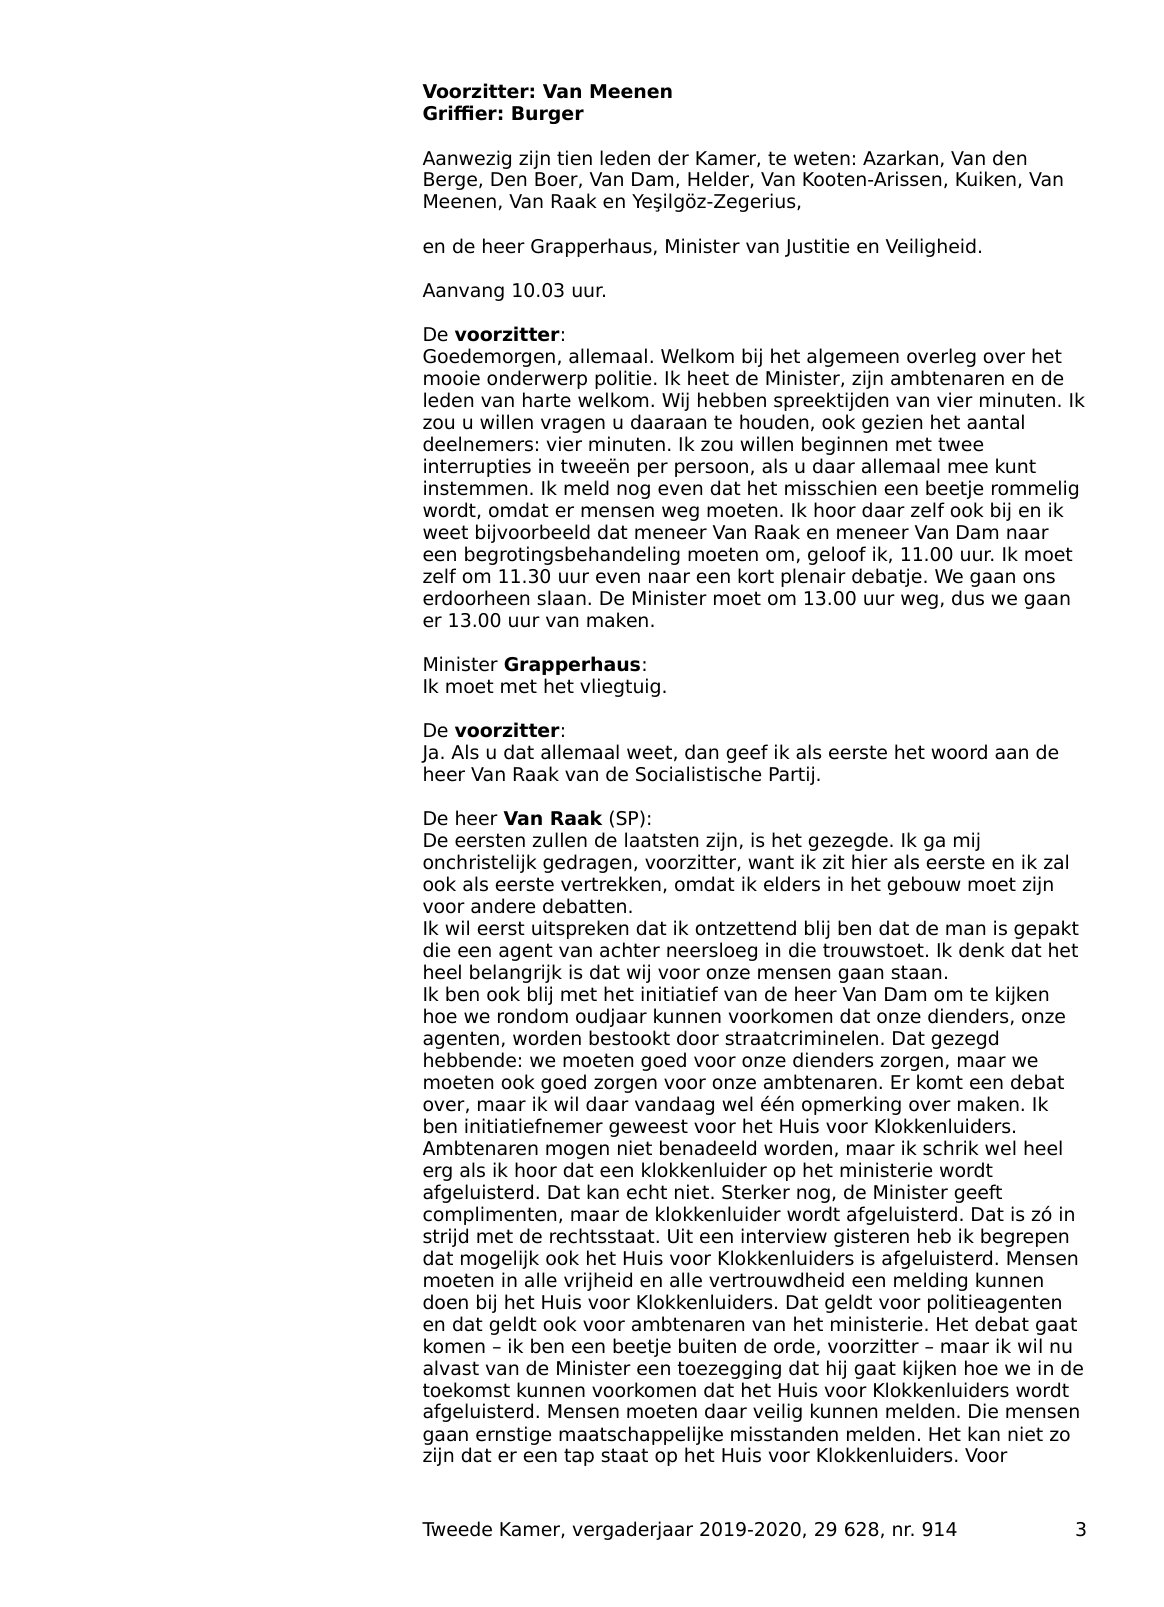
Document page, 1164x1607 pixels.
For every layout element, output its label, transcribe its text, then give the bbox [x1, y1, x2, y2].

text De voorzitter: [422, 720, 1087, 742]
text De eersten zullen de laatsten zijn, is het gezegde. Ik ga mij onchristelijk gedragen, voorzitter, want ik zit hier als eerste en ik zal ook als eerste vertrekken, omdat ik elders in het gebouw moet zijn voor andere debatten. [422, 830, 1087, 918]
text Goedemorgen, allemaal. Welkom bij het algemeen overleg over het mooie onderwerp politie. Ik heet de Minister, zijn ambtenaren en de leden van harte welkom. Wij hebben spreektijden van vier minuten. Ik zou u willen vragen u daaraan te houden, ook gezien het aantal deelnemers: vier minuten. Ik zou willen beginnen met twee interrupties in tweeën per persoon, als u daar allemaal mee kunt instemmen. Ik meld nog even dat het misschien een beetje rommelig wordt, omdat er mensen weg moeten. Ik hoor daar zelf ook bij en ik weet bijvoorbeeld dat meneer Van Raak en meneer Van Dam naar een begrotingsbehandeling moeten om, geloof ik, 11.00 uur. Ik moet zelf om 11.30 uur even naar een kort plenair debatje. We gaan ons erdoorheen slaan. De Minister moet om 13.00 uur weg, dus we gaan er 13.00 uur van maken. [422, 346, 1087, 632]
text Minister Grapperhaus: [422, 654, 1087, 676]
text en de heer Grapperhaus, Minister van Justitie en Veiligheid. [422, 236, 1087, 257]
text De voorzitter: [422, 324, 1087, 346]
text Voorzitter: Van Meenen [422, 81, 1087, 103]
text Ja. Als u dat allemaal weet, dan geef ik als eerste het woord aan de heer Van Raak van de Socialistische Partij. [422, 742, 1087, 786]
text Aanwezig zijn tien leden der Kamer, te weten: Azarkan, Van den Berge, Den Boer, Van Dam, Helder, Van Kooten-Arissen, Kuiken, Van Meenen, Van Raak en Yeşilgöz-Zegerius, [422, 147, 1087, 213]
text Ik ben ook blij met het initiatief van de heer Van Dam om te kijken hoe we rondom oudjaar kunnen voorkomen dat onze dienders, onze agenten, worden bestookt door straatcriminelen. Dat gezegd hebbende: we moeten goed voor onze dienders zorgen, maar we moeten ook goed zorgen voor onze ambtenaren. Er komt een debat over, maar ik wil daar vandaag wel één opmerking over maken. Ik ben initiatiefnemer geweest voor het Huis voor Klokkenluiders. Ambtenaren mogen niet benadeeld worden, maar ik schrik wel heel erg als ik hoor dat een klokkenluider op het ministerie wordt afgeluisterd. Dat kan echt niet. Sterker nog, de Minister geeft complimenten, maar de klokkenluider wordt afgeluisterd. Dat is zó in strijd met de rechtsstaat. Uit een interview gisteren heb ik begrepen dat mogelijk ook het Huis voor Klokkenluiders is afgeluisterd. Mensen moeten in alle vrijheid en alle vertrouwdheid een melding kunnen doen bij het Huis voor Klokkenluiders. Dat geldt voor politieagenten en dat geldt ook voor ambtenaren van het ministerie. Het debat gaat komen – ik ben een beetje buiten de orde, voorzitter – maar ik wil nu alvast van de Minister een toezegging dat hij gaat kijken hoe we in de toekomst kunnen voorkomen dat het Huis voor Klokkenluiders wordt afgeluisterd. Mensen moeten daar veilig kunnen melden. Die mensen gaan ernstige maatschappelijke misstanden melden. Het kan niet zo zijn dat er een tap staat op het Huis voor Klokkenluiders. Voor [422, 984, 1087, 1467]
text Griffier: Burger [422, 103, 1087, 125]
text Ik wil eerst uitspreken dat ik ontzettend blij ben dat de man is gepakt die een agent van achter neersloeg in die trouwstoet. Ik denk dat het heel belangrijk is dat wij voor onze mensen gaan staan. [422, 918, 1087, 984]
text Ik moet met het vliegtuig. [422, 676, 1087, 698]
text Aanvang 10.03 uur. [422, 280, 1087, 302]
text De heer Van Raak (SP): [422, 808, 1087, 830]
